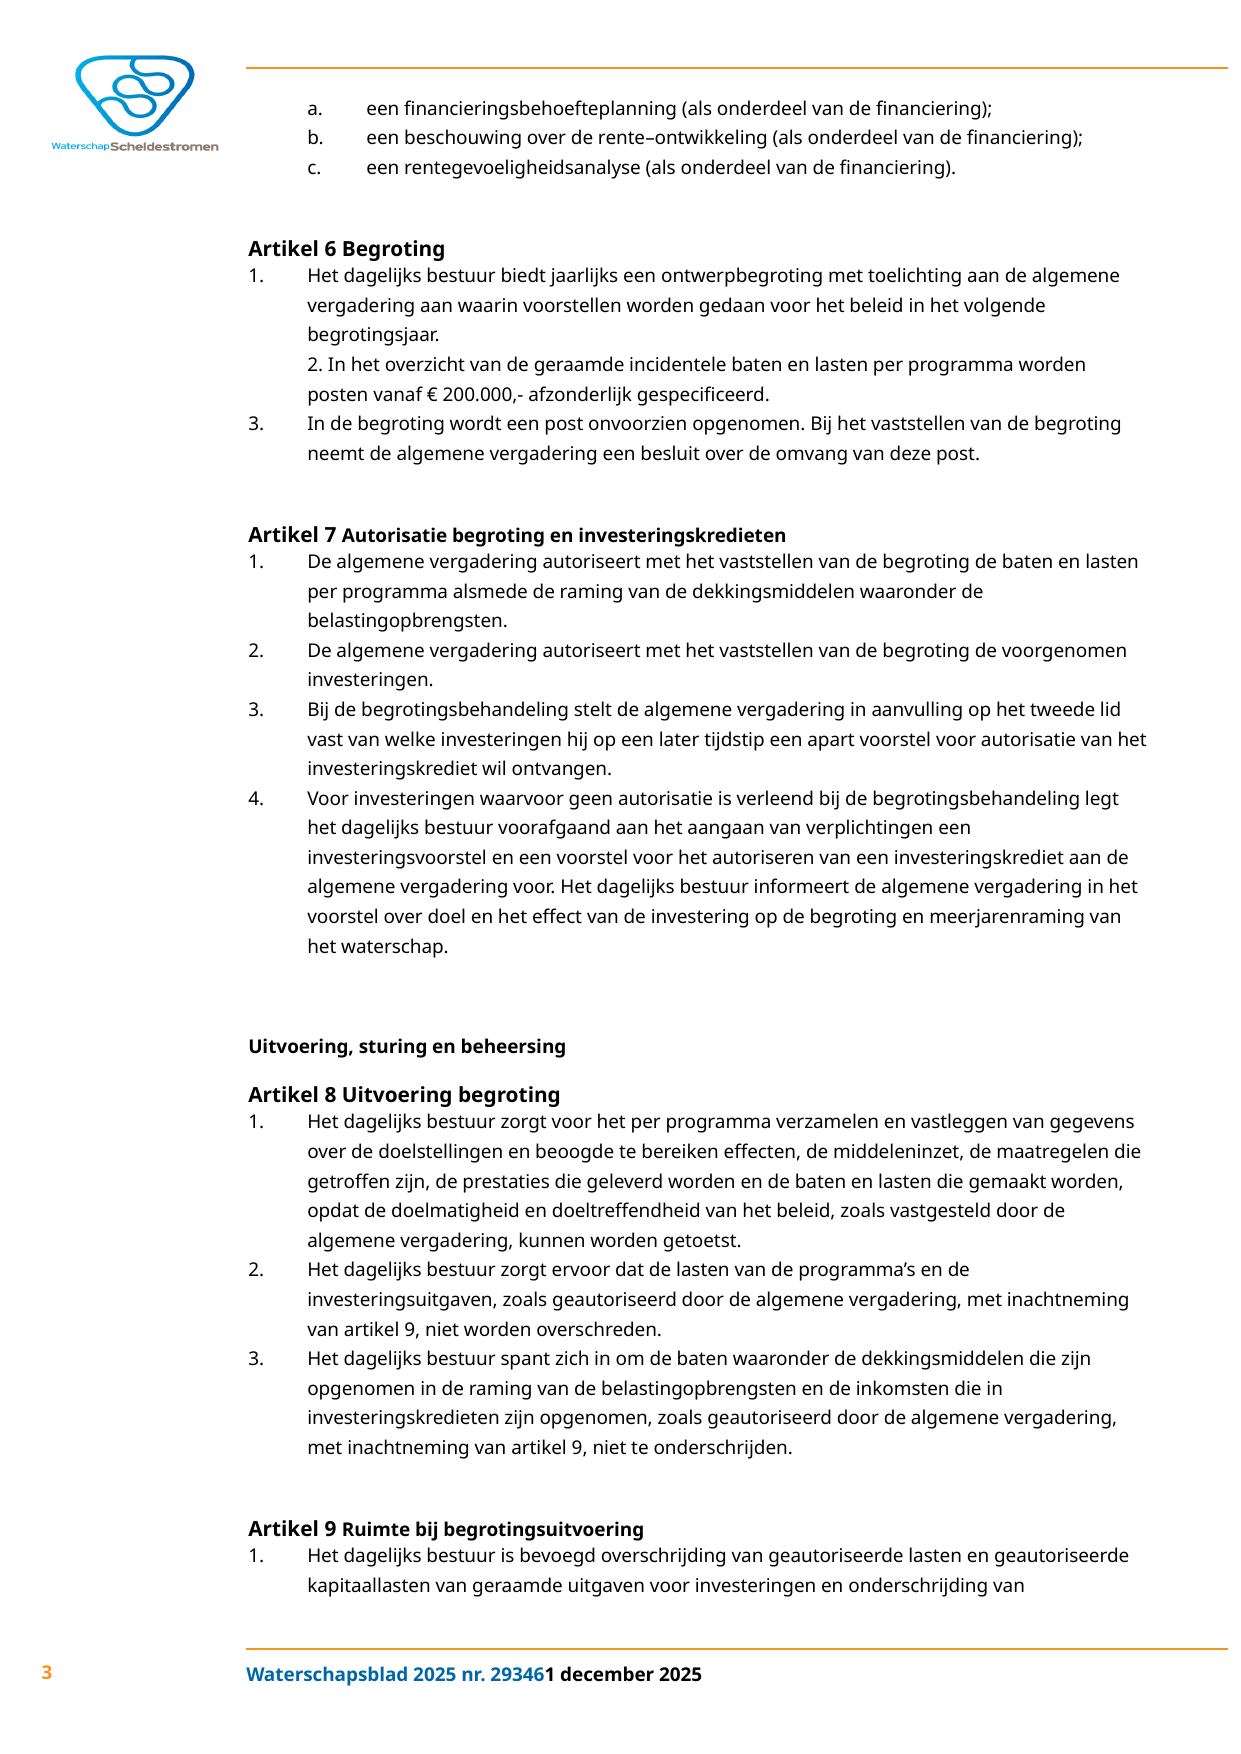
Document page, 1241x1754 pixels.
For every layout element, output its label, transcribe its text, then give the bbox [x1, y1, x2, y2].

text Artikel 8 Uitvoering begroting [248, 1080, 1152, 1109]
list De algemene vergadering autoriseert met het vaststellen van de begroting de voorgenomen investeringen. [248, 637, 1152, 692]
list In de begroting wordt een post onvoorzien opgenomen. Bij het vaststellen van de begroting neemt de algemene vergadering een besluit over de omvang van deze post. [248, 410, 1152, 466]
list een beschouwing over de rente–ontwikkeling (als onderdeel van de financiering); [307, 124, 1152, 150]
text Artikel 6 Begroting [248, 234, 1152, 262]
list een rentegevoeligheidsanalyse (als onderdeel van de financiering). [307, 154, 1152, 180]
picture [41, 47, 231, 172]
text Artikel 9 Ruimte bij begrotingsuitvoering [248, 1514, 1152, 1542]
list Het dagelijks bestuur zorgt voor het per programma verzamelen en vastleggen van gegevens over de doelstellingen en beoogde te bereiken effecten, de middeleninzet, de maatregelen die getroffen zijn, de prestaties die geleverd worden en de baten en lasten die gemaakt worden, opdat de doelmatigheid en doeltreffendheid van het beleid, zoals vastgesteld door de algemene vergadering, kunnen worden getoetst. [248, 1109, 1152, 1253]
list Het dagelijks bestuur zorgt ervoor dat de lasten van de programma’s en de investeringsuitgaven, zoals geautoriseerd door de algemene vergadering, met inachtneming van artikel 9, niet worden overschreden. [248, 1257, 1152, 1341]
list Het dagelijks bestuur biedt jaarlijks een ontwerpbegroting met toelichting aan de algemene vergadering aan waarin voorstellen worden gedaan voor het beleid in het volgende begrotingsjaar. [248, 262, 1152, 347]
list Het dagelijks bestuur is bevoegd overschrijding van geautoriseerde lasten en geautoriseerde kapitaallasten van geraamde uitgaven voor investeringen en onderschrijding van [248, 1542, 1152, 1598]
list De algemene vergadering autoriseert met het vaststellen van de begroting de baten en lasten per programma alsmede de raming van de dekkingsmiddelen waaronder de belastingopbrengsten. [248, 548, 1152, 633]
list een financieringsbehoefteplanning (als onderdeel van de financiering); [307, 95, 1152, 121]
list Voor investeringen waarvoor geen autorisatie is verleend bij de begrotingsbehandeling legt het dagelijks bestuur voorafgaand aan het aangaan van verplichtingen een investeringsvoorstel en een voorstel voor het autoriseren van een investeringskrediet aan de algemene vergadering voor. Het dagelijks bestuur informeert de algemene vergadering in het voorstel over doel en het effect van de investering op de begroting en meerjarenraming van het waterschap. [248, 785, 1152, 959]
text Uitvoering, sturing en beheersing [248, 1034, 1152, 1059]
list Bij de begrotingsbehandeling stelt de algemene vergadering in aanvulling op het tweede lid vast van welke investeringen hij op een later tijdstip een apart voorstel voor autorisatie van het investeringskrediet wil ontvangen. [248, 696, 1152, 781]
list Het dagelijks bestuur spant zich in om de baten waaronder de dekkingsmiddelen die zijn opgenomen in de raming van de belastingopbrengsten en de inkomsten die in investeringskredieten zijn opgenomen, zoals geautoriseerd door de algemene vergadering, met inachtneming van artikel 9, niet te onderschrijden. [248, 1345, 1152, 1460]
text Artikel 7 Autorisatie begroting en investeringskredieten [248, 520, 1152, 548]
list 2. In het overzicht van de geraamde incidentele baten en lasten per programma worden posten vanaf € 200.000,- afzonderlijk gespecificeerd. [248, 351, 1152, 406]
